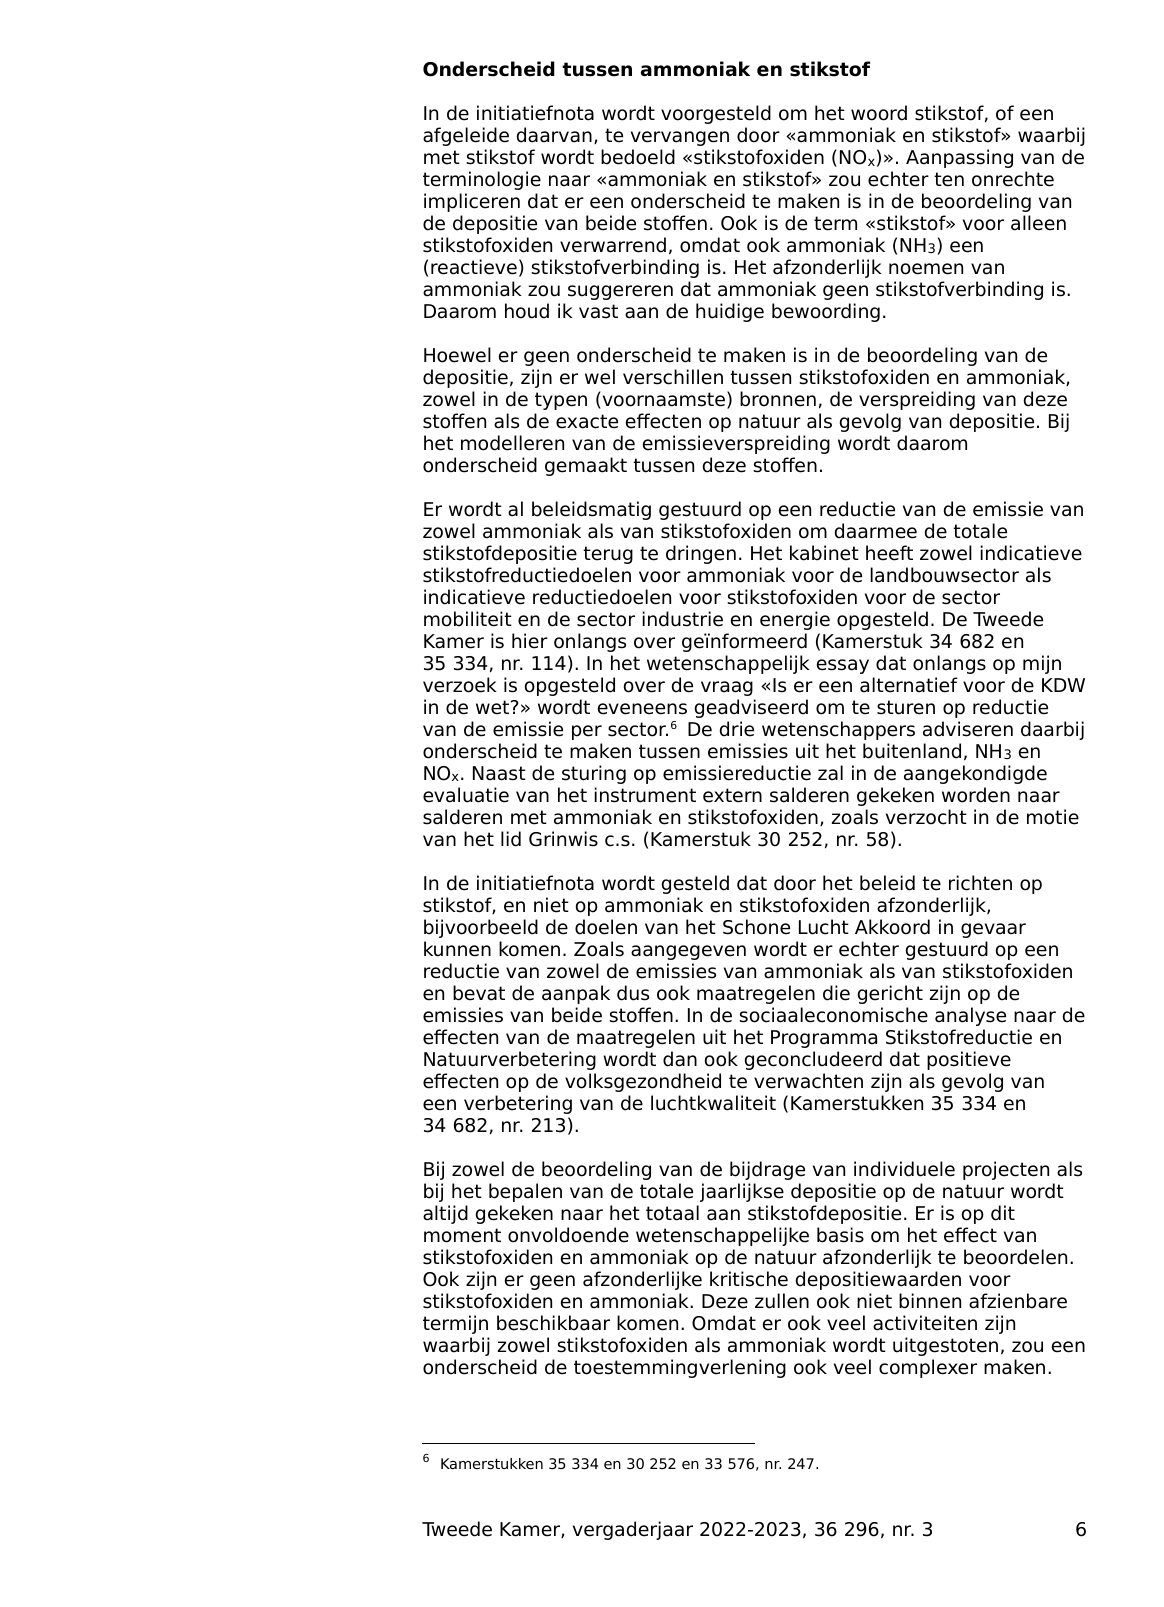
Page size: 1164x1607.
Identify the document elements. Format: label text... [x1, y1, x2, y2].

subtitle Onderscheid tussen ammoniak en stikstof [422, 59, 1087, 81]
text In de initiatiefnota wordt voorgesteld om het woord stikstof, of een afgeleide daarvan, te vervangen door «ammoniak en stikstof» waarbij met stikstof wordt bedoeld «stikstofoxiden (NOx)». Aanpassing van de terminologie naar «ammoniak en stikstof» zou echter ten onrechte impliceren dat er een onderscheid te maken is in de beoordeling van de depositie van beide stoffen. Ook is de term «stikstof» voor alleen stikstofoxiden verwarrend, omdat ook ammoniak (NH3) een (reactieve) stikstofverbinding is. Het afzonderlijk noemen van ammoniak zou suggereren dat ammoniak geen stikstofverbinding is. Daarom houd ik vast aan de huidige bewoording. [422, 103, 1087, 323]
text Er wordt al beleidsmatig gestuurd op een reductie van de emissie van zowel ammoniak als van stikstofoxiden om daarmee de totale stikstofdepositie terug te dringen. Het kabinet heeft zowel indicatieve stikstofreductiedoelen voor ammoniak voor de landbouwsector als indicatieve reductiedoelen voor stikstofoxiden voor de sector mobiliteit en de sector industrie en energie opgesteld. De Tweede Kamer is hier onlangs over geïnformeerd (Kamerstuk 34 682 en 35 334, nr. 114). In het wetenschappelijk essay dat onlangs op mijn verzoek is opgesteld over de vraag «Is er een alternatief voor de KDW in de wet?» wordt eveneens geadviseerd om te sturen op reductie van de emissie per sector. De drie wetenschappers adviseren daarbij onderscheid te maken tussen emissies uit het buitenland, NH3 en NOx. Naast de sturing op emissiereductie zal in de aangekondigde evaluatie van het instrument extern salderen gekeken worden naar salderen met ammoniak en stikstofoxiden, zoals verzocht in de motie van het lid Grinwis c.s. (Kamerstuk 30 252, nr. 58). [422, 499, 1087, 851]
text Kamerstukken 35 334 en 30 252 en 33 576, nr. 247. [422, 1452, 1087, 1474]
text Bij zowel de beoordeling van de bijdrage van individuele projecten als bij het bepalen van de totale jaarlijkse depositie op de natuur wordt altijd gekeken naar het totaal aan stikstofdepositie. Er is op dit moment onvoldoende wetenschappelijke basis om het effect van stikstofoxiden en ammoniak op de natuur afzonderlijk te beoordelen. Ook zijn er geen afzonderlijke kritische depositiewaarden voor stikstofoxiden en ammoniak. Deze zullen ook niet binnen afzienbare termijn beschikbaar komen. Omdat er ook veel activiteiten zijn waarbij zowel stikstofoxiden als ammoniak wordt uitgestoten, zou een onderscheid de toestemmingverlening ook veel complexer maken. [422, 1159, 1087, 1379]
text Hoewel er geen onderscheid te maken is in de beoordeling van de depositie, zijn er wel verschillen tussen stikstofoxiden en ammoniak, zowel in de typen (voornaamste) bronnen, de verspreiding van deze stoffen als de exacte effecten op natuur als gevolg van depositie. Bij het modelleren van de emissieverspreiding wordt daarom onderscheid gemaakt tussen deze stoffen. [422, 345, 1087, 477]
text In de initiatiefnota wordt gesteld dat door het beleid te richten op stikstof, en niet op ammoniak en stikstofoxiden afzonderlijk, bijvoorbeeld de doelen van het Schone Lucht Akkoord in gevaar kunnen komen. Zoals aangegeven wordt er echter gestuurd op een reductie van zowel de emissies van ammoniak als van stikstofoxiden en bevat de aanpak dus ook maatregelen die gericht zijn op de emissies van beide stoffen. In de sociaaleconomische analyse naar de effecten van de maatregelen uit het Programma Stikstofreductie en Natuurverbetering wordt dan ook geconcludeerd dat positieve effecten op de volksgezondheid te verwachten zijn als gevolg van een verbetering van de luchtkwaliteit (Kamerstukken 35 334 en 34 682, nr. 213). [422, 873, 1087, 1137]
